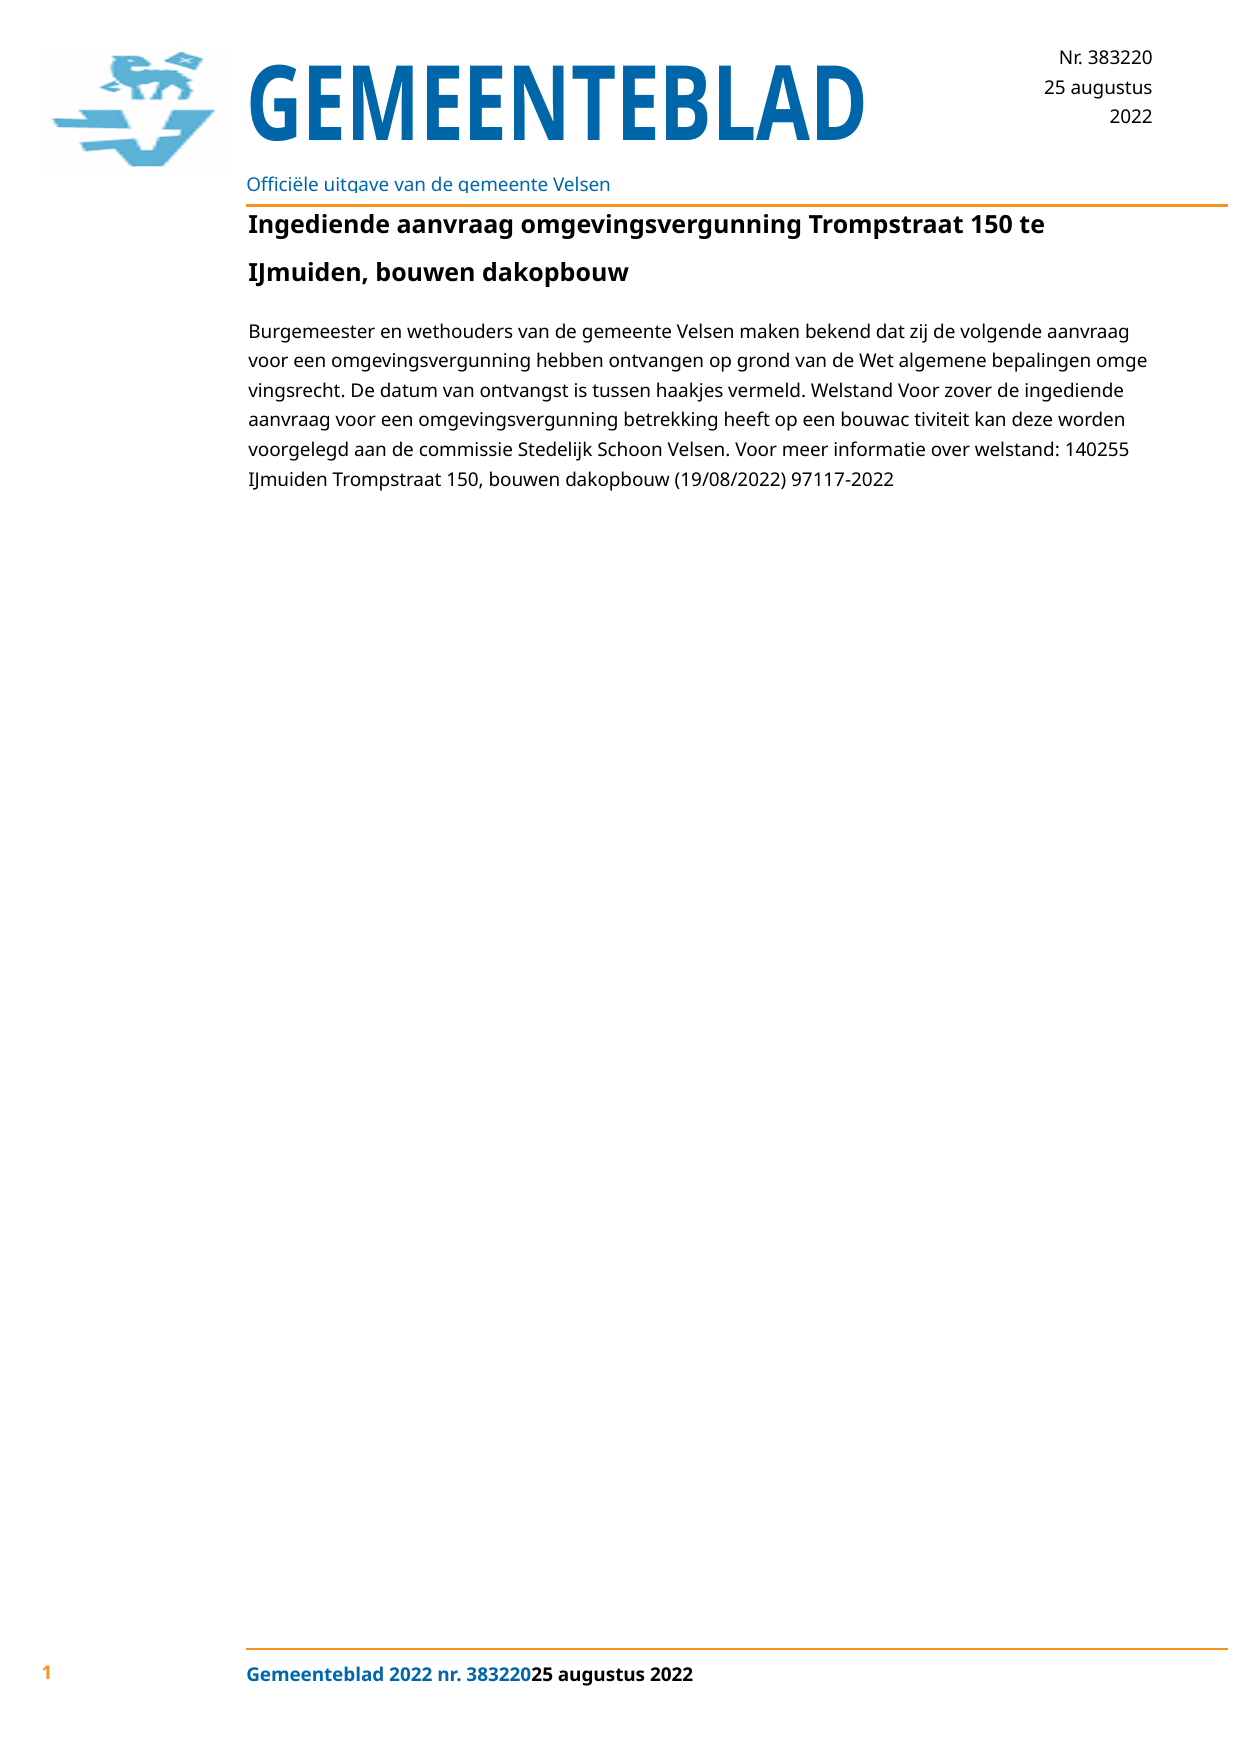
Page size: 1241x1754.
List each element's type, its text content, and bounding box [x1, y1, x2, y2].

text Ingediende aanvraag omgevingsvergunning Trompstraat 150 te IJmuiden, bouwen dakopbouw [248, 207, 1152, 288]
text Burgemeester en wethouders van de gemeente Velsen maken bekend dat zij de volgende aanvraag voor een omgevingsvergunning hebben ontvangen op grond van de Wet algemene bepalingen omge vingsrecht. De datum van ontvangst is tussen haakjes vermeld. Welstand Voor zover de ingediende aanvraag voor een omgevingsvergunning betrekking heeft op een bouwac tiviteit kan deze worden voorgelegd aan de commissie Stedelijk Schoon Velsen. Voor meer informatie over welstand: 140255 IJmuiden Trompstraat 150, bouwen dakopbouw (19/08/2022) 97117-2022 [248, 318, 1152, 492]
picture [41, 47, 231, 172]
